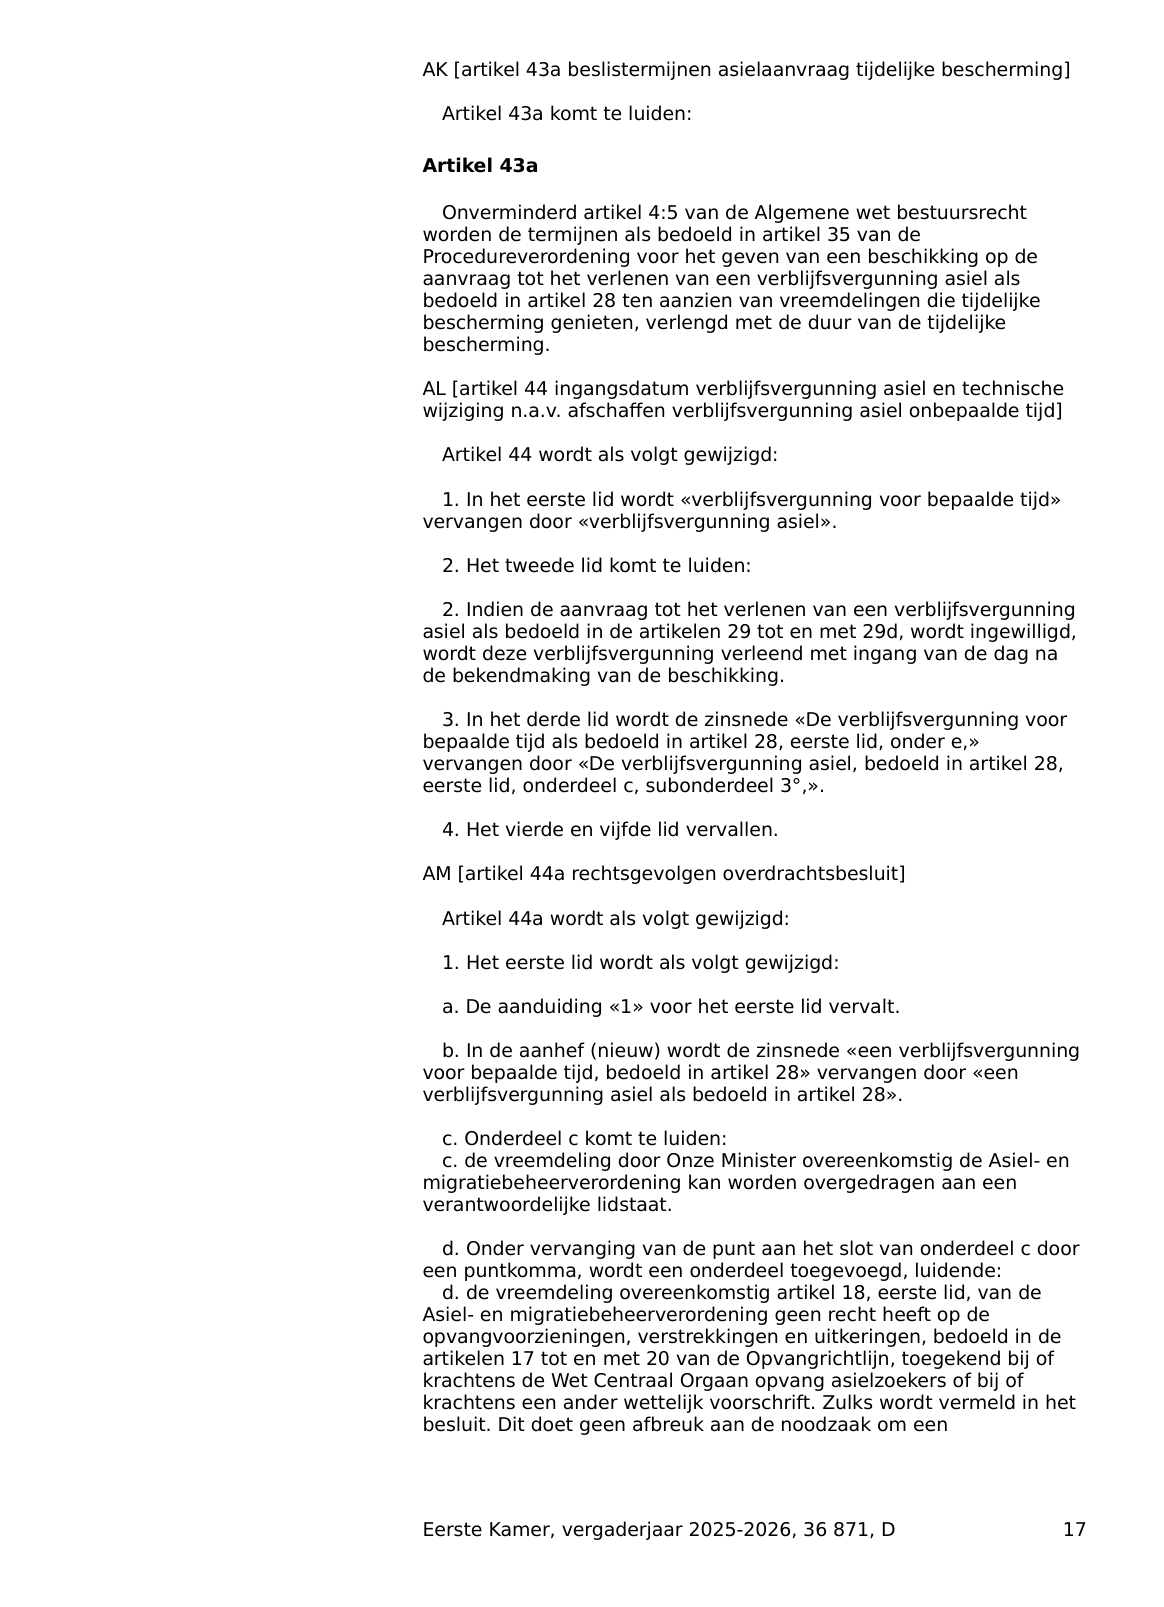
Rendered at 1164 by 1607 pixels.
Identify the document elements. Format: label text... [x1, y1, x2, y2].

text b. In de aanhef (nieuw) wordt de zinsnede «een verblijfsvergunning voor bepaalde tijd, bedoeld in artikel 28» vervangen door «een verblijfsvergunning asiel als bedoeld in artikel 28». [422, 1040, 1087, 1106]
text Artikel 44a wordt als volgt gewijzigd: [422, 907, 1087, 929]
text c. de vreemdeling door Onze Minister overeenkomstig de Asiel- en migratiebeheerverordening kan worden overgedragen aan een verantwoordelijke lidstaat. [422, 1150, 1087, 1216]
text AM [artikel 44a rechtsgevolgen overdrachtsbesluit] [422, 863, 1087, 885]
subtitle Artikel 43a [422, 155, 1087, 177]
text 1. Het eerste lid wordt als volgt gewijzigd: [422, 952, 1087, 973]
text 4. Het vierde en vijfde lid vervallen. [422, 819, 1087, 841]
text Onverminderd artikel 4:5 van de Algemene wet bestuursrecht worden de termijnen als bedoeld in artikel 35 van de Procedureverordening voor het geven van een beschikking op de aanvraag tot het verlenen van een verblijfsvergunning asiel als bedoeld in artikel 28 ten aanzien van vreemdelingen die tijdelijke bescherming genieten, verlengd met de duur van de tijdelijke bescherming. [422, 202, 1087, 356]
text Artikel 44 wordt als volgt gewijzigd: [422, 444, 1087, 466]
text d. de vreemdeling overeenkomstig artikel 18, eerste lid, van de Asiel- en migratiebeheerverordening geen recht heeft op de opvangvoorzieningen, verstrekkingen en uitkeringen, bedoeld in de artikelen 17 tot en met 20 van de Opvangrichtlijn, toegekend bij of krachtens de Wet Centraal Orgaan opvang asielzoekers of bij of krachtens een ander wettelijk voorschrift. Zulks wordt vermeld in het besluit. Dit doet geen afbreuk aan de noodzaak om een [422, 1282, 1087, 1436]
text AL [artikel 44 ingangsdatum verblijfsvergunning asiel en technische wijziging n.a.v. afschaffen verblijfsvergunning asiel onbepaalde tijd] [422, 378, 1087, 422]
text AK [artikel 43a beslistermijnen asielaanvraag tijdelijke bescherming] [422, 59, 1087, 81]
text 1. In het eerste lid wordt «verblijfsvergunning voor bepaalde tijd» vervangen door «verblijfsvergunning asiel». [422, 488, 1087, 532]
text a. De aanduiding «1» voor het eerste lid vervalt. [422, 996, 1087, 1018]
text c. Onderdeel c komt te luiden: [422, 1128, 1087, 1150]
text d. Onder vervanging van de punt aan het slot van onderdeel c door een puntkomma, wordt een onderdeel toegevoegd, luidende: [422, 1238, 1087, 1282]
text 2. Indien de aanvraag tot het verlenen van een verblijfsvergunning asiel als bedoeld in de artikelen 29 tot en met 29d, wordt ingewilligd, wordt deze verblijfsvergunning verleend met ingang van de dag na de bekendmaking van de beschikking. [422, 599, 1087, 687]
text 2. Het tweede lid komt te luiden: [422, 555, 1087, 577]
text Artikel 43a komt te luiden: [422, 103, 1087, 125]
text 3. In het derde lid wordt de zinsnede «De verblijfsvergunning voor bepaalde tijd als bedoeld in artikel 28, eerste lid, onder e,» vervangen door «De verblijfsvergunning asiel, bedoeld in artikel 28, eerste lid, onderdeel c, subonderdeel 3°,». [422, 709, 1087, 797]
